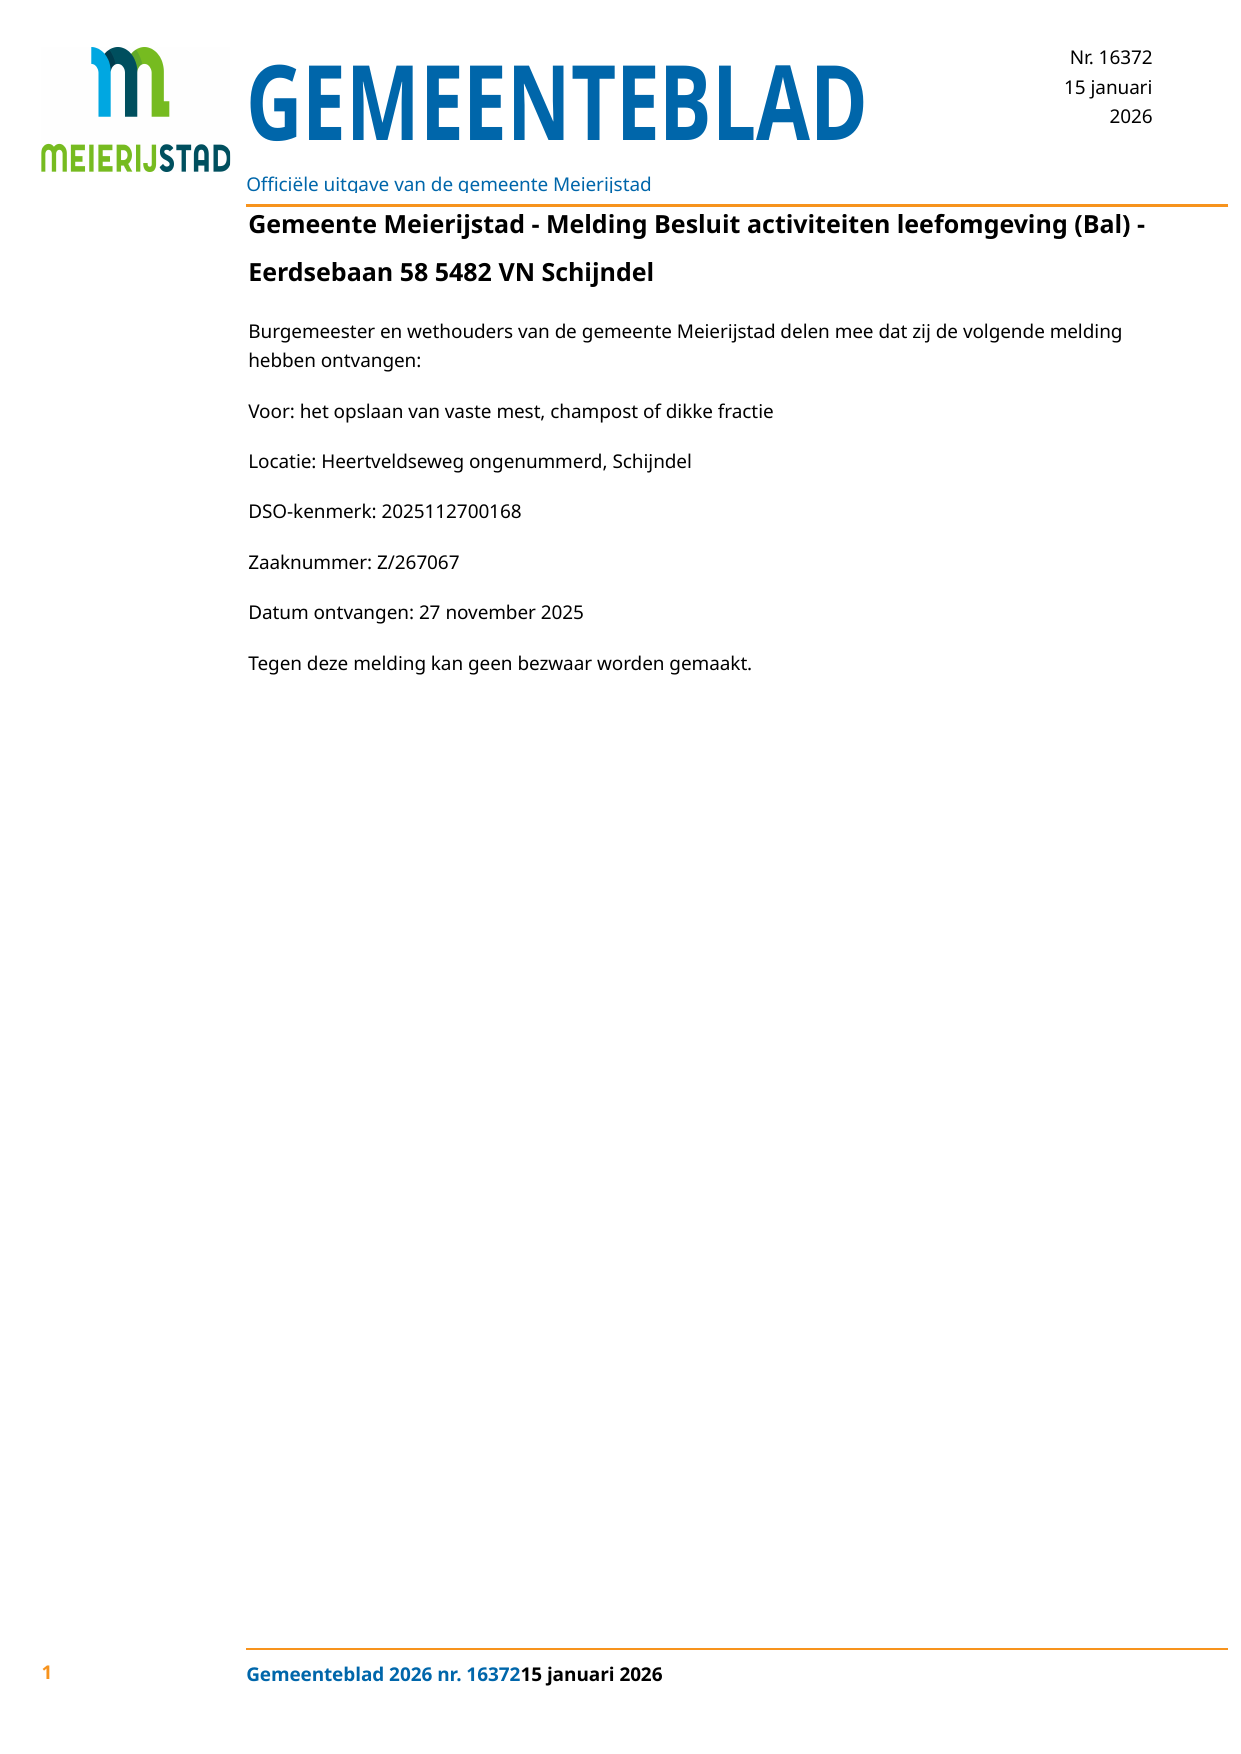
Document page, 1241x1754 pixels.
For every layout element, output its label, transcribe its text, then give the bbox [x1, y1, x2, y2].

text Tegen deze melding kan geen bezwaar worden gemaakt. [248, 650, 1152, 676]
text Voor: het opslaan van vaste mest, champost of dikke fractie [248, 398, 1152, 424]
text Locatie: Heertveldseweg ongenummerd, Schijndel [248, 448, 1152, 474]
text Zaaknummer: Z/267067 [248, 549, 1152, 575]
text Burgemeester en wethouders van de gemeente Meierijstad delen mee dat zij de volgende melding hebben ontvangen: [248, 318, 1152, 373]
text Datum ontvangen: 27 november 2025 [248, 599, 1152, 625]
text Gemeente Meierijstad - Melding Besluit activiteiten leefomgeving (Bal) - Eerdsebaan 58 5482 VN Schijndel [248, 207, 1152, 288]
text DSO-kenmerk: 2025112700168 [248, 499, 1152, 524]
picture [41, 47, 231, 172]
